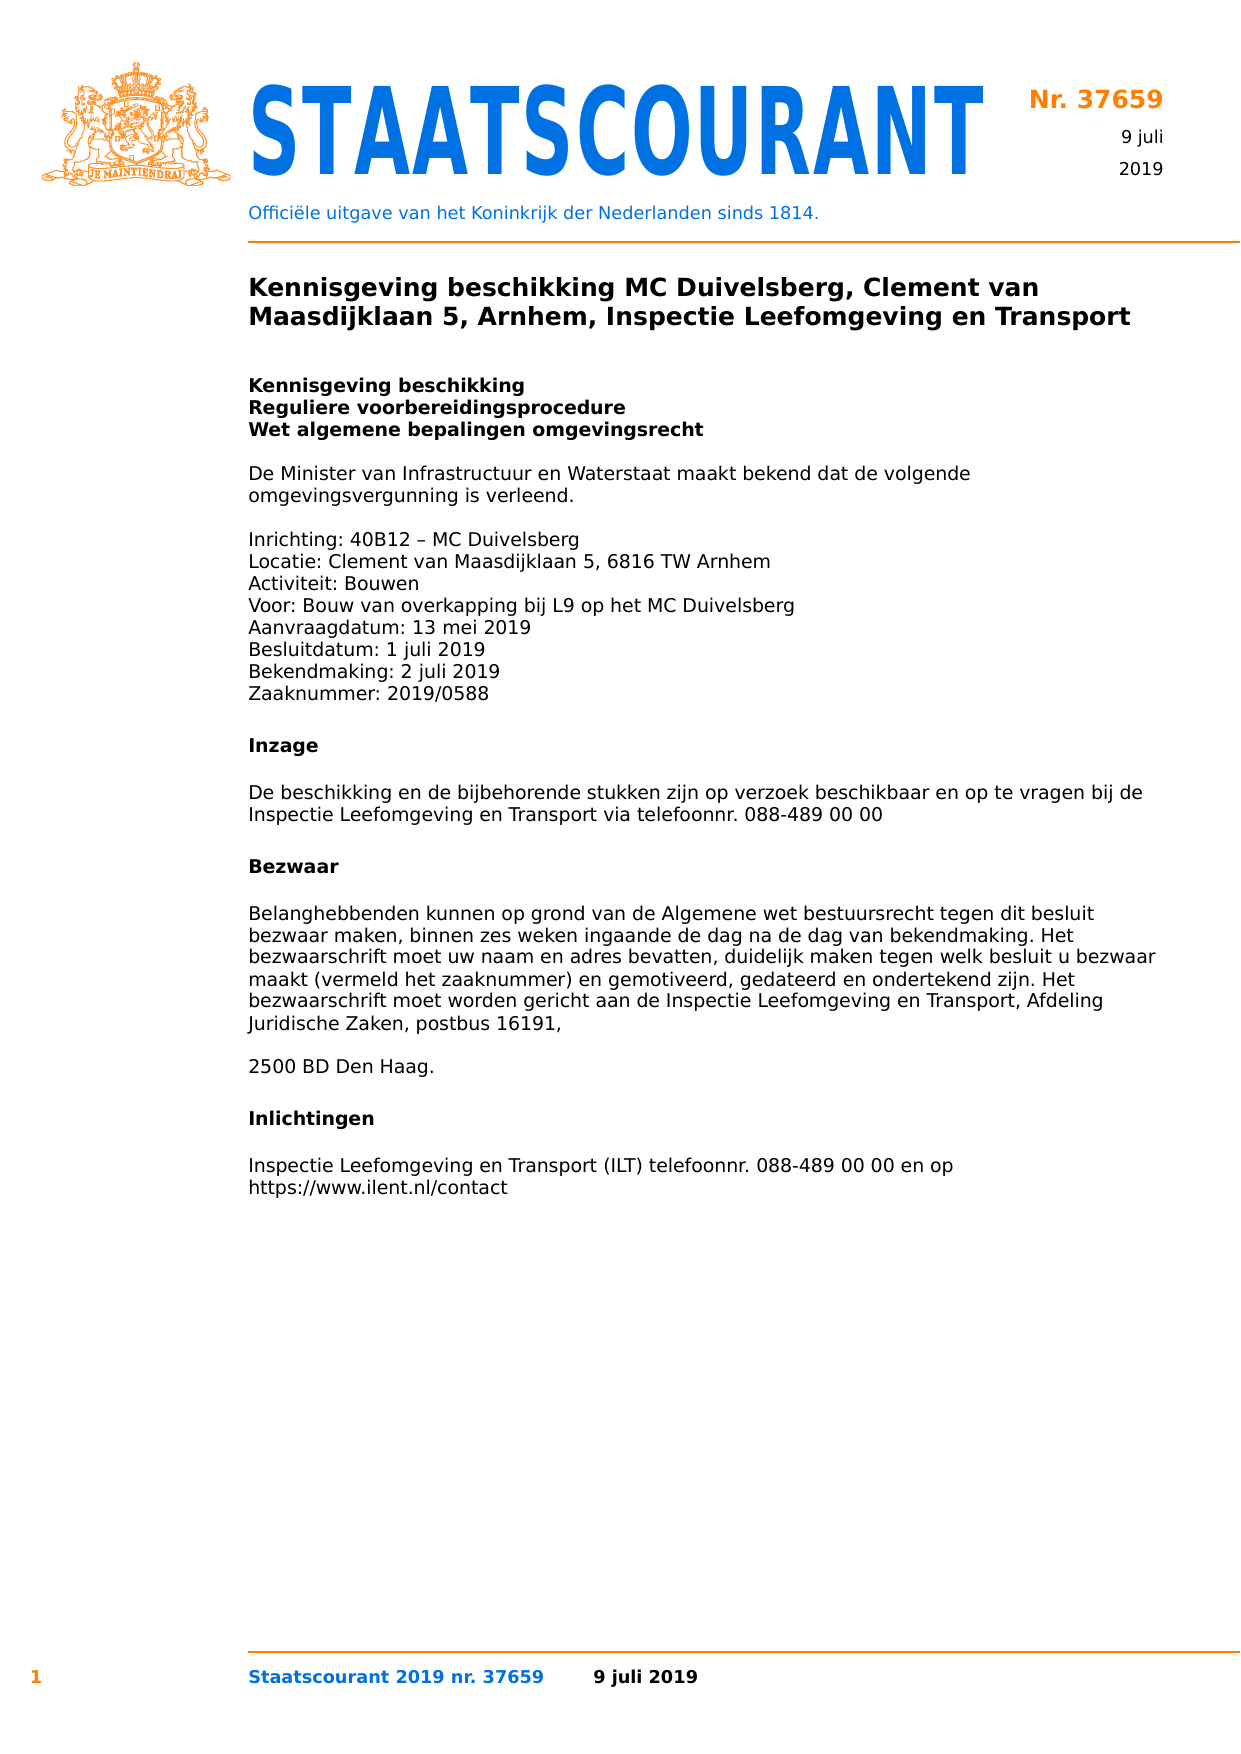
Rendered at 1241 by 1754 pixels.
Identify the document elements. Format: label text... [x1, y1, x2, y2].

text Bekendmaking: 2 juli 2019 [248, 661, 1163, 683]
text Belanghebbenden kunnen op grond van de Algemene wet bestuursrecht tegen dit besluit bezwaar maken, binnen zes weken ingaande de dag na de dag van bekendmaking. Het bezwaarschrift moet uw naam en adres bevatten, duidelijk maken tegen welk besluit u bezwaar maakt (vermeld het zaaknummer) en gemotiveerd, gedateerd en ondertekend zijn. Het bezwaarschrift moet worden gericht aan de Inspectie Leefomgeving en Transport, Afdeling Juridische Zaken, postbus 16191, [248, 902, 1163, 1034]
text De Minister van Infrastructuur en Waterstaat maakt bekend dat de volgende omgevingsvergunning is verleend. [248, 463, 1163, 507]
subtitle Inzage [248, 734, 1163, 757]
table_cell 9 juli [998, 121, 1240, 153]
table_cell Officiële uitgave van het Koninkrijk der Nederlanden sinds 1814. [248, 203, 1240, 241]
subtitle Kennisgeving beschikking MC Duivelsberg, Clement van Maasdijklaan 5, Arnhem, Inspectie Leefomgeving en Transport [248, 273, 1163, 331]
subtitle Bezwaar [248, 856, 1163, 877]
table_cell 2019 [998, 153, 1240, 203]
table_header STAATSCOURANT [248, 62, 998, 203]
text Wet algemene bepalingen omgevingsrecht [248, 419, 1163, 441]
text Aanvraagdatum: 13 mei 2019 [248, 617, 1163, 639]
text De beschikking en de bijbehorende stukken zijn op verzoek beschikbaar en op te vragen bij de Inspectie Leefomgeving en Transport via telefoonnr. 088-489 00 00 [248, 782, 1163, 826]
subtitle Inlichtingen [248, 1108, 1163, 1130]
picture [41, 62, 231, 186]
text 2500 BD Den Haag. [248, 1056, 1163, 1078]
table_header [25, 62, 248, 241]
text Zaaknummer: 2019/0588 [248, 683, 1163, 704]
table_header Nr. 37659 [998, 62, 1240, 121]
text Locatie: Clement van Maasdijklaan 5, 6816 TW Arnhem [248, 551, 1163, 573]
text Activiteit: Bouwen [248, 573, 1163, 595]
text Inrichting: 40B12 – MC Duivelsberg [248, 529, 1163, 551]
text Voor: Bouw van overkapping bij L9 op het MC Duivelsberg [248, 595, 1163, 617]
text Reguliere voorbereidingsprocedure [248, 397, 1163, 419]
text Inspectie Leefomgeving en Transport (ILT) telefoonnr. 088-489 00 00 en op https://www.ilent.nl/contact [248, 1155, 1163, 1199]
text Kennisgeving beschikking [248, 375, 1163, 397]
text Besluitdatum: 1 juli 2019 [248, 639, 1163, 661]
